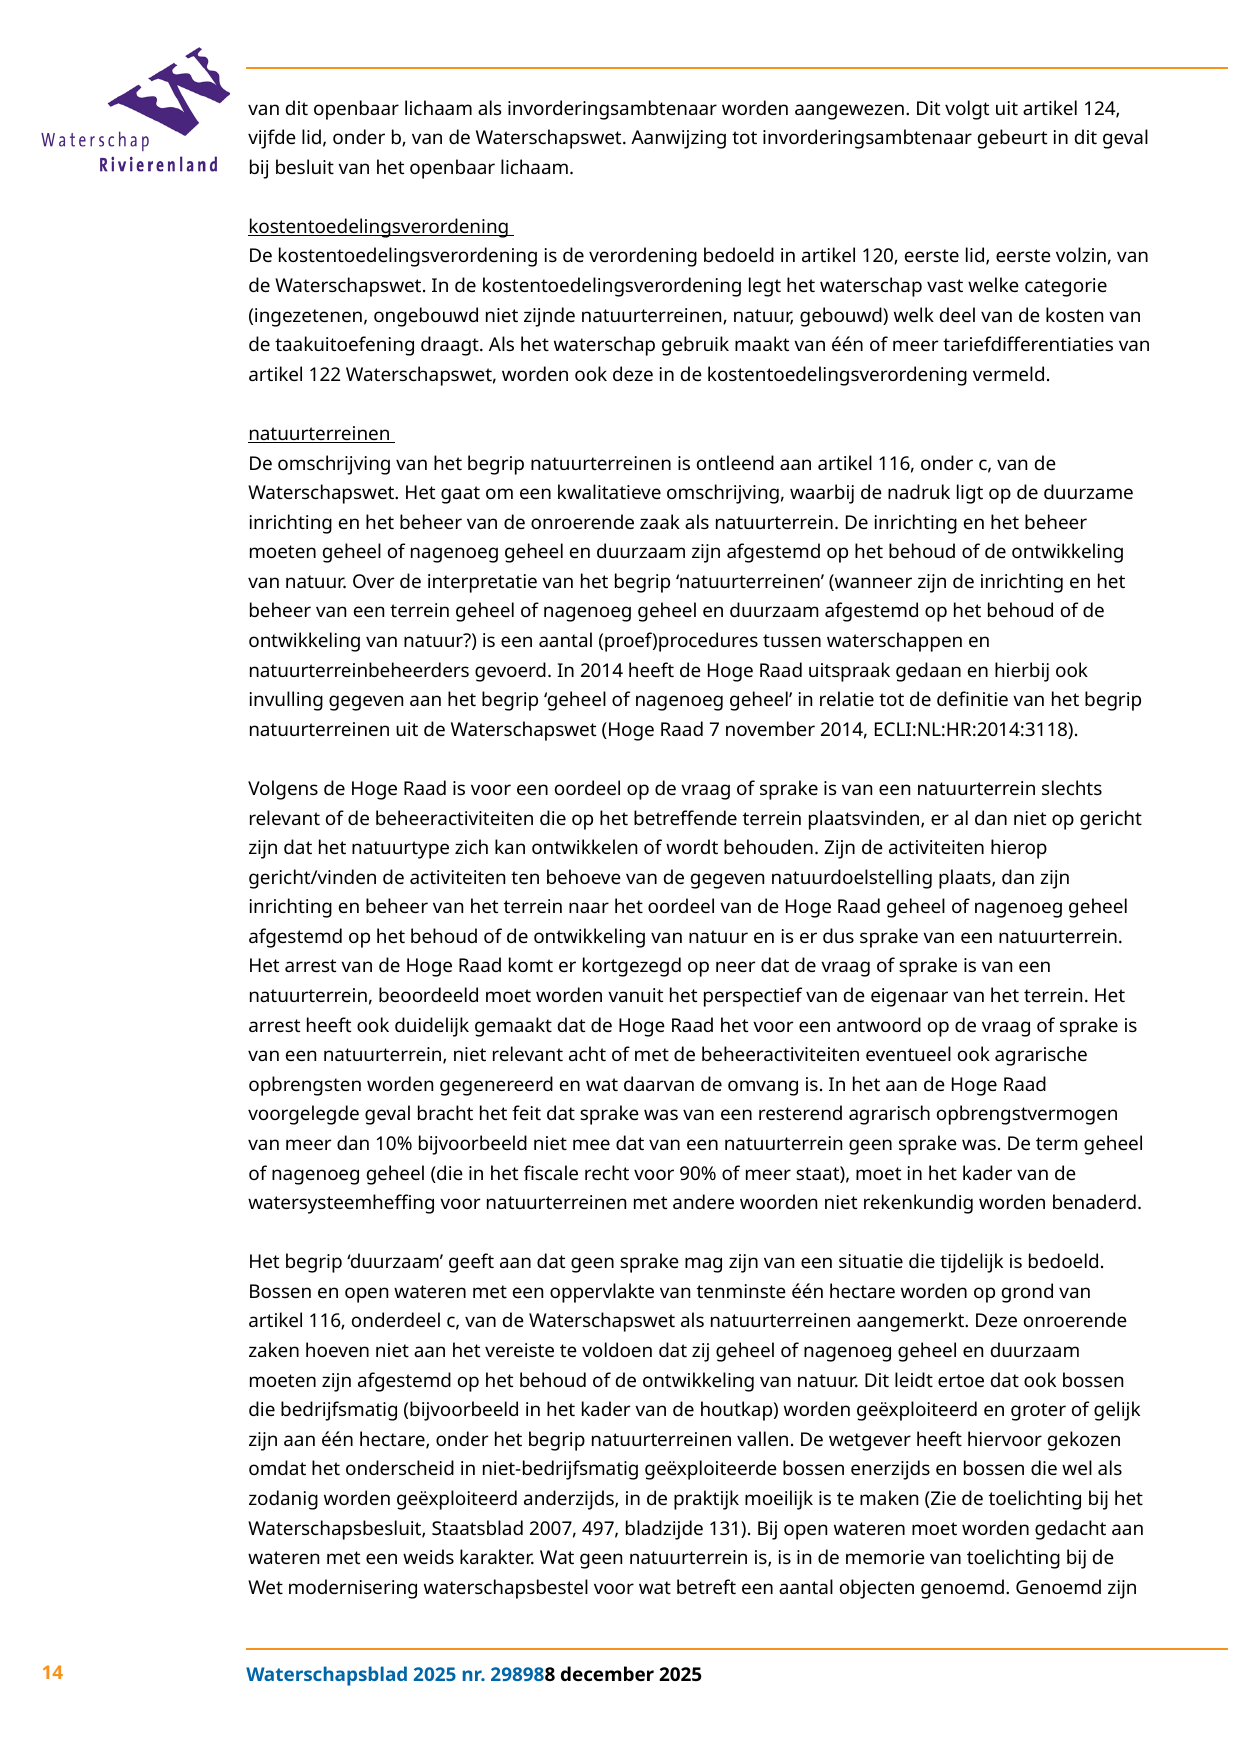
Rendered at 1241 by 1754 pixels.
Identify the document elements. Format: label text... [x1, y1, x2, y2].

text De omschrijving van het begrip natuurterreinen is ontleend aan artikel 116, onder c, van de Waterschapswet. Het gaat om een kwalitatieve omschrijving, waarbij de nadruk ligt op de duurzame inrichting en het beheer van de onroerende zaak als natuurterrein. De inrichting en het beheer moeten geheel of nagenoeg geheel en duurzaam zijn afgestemd op het behoud of de ontwikkeling van natuur. Over de interpretatie van het begrip ‘natuurterreinen’ (wanneer zijn de inrichting en het beheer van een terrein geheel of nagenoeg geheel en duurzaam afgestemd op het behoud of de ontwikkeling van natuur?) is een aantal (proef)procedures tussen waterschappen en natuurterreinbeheerders gevoerd. In 2014 heeft de Hoge Raad uitspraak gedaan en hierbij ook invulling gegeven aan het begrip ‘geheel of nagenoeg geheel’ in relatie tot de definitie van het begrip natuurterreinen uit de Waterschapswet (Hoge Raad 7 november 2014, ECLI:NL:HR:2014:3118). [248, 450, 1152, 742]
text Bossen en open wateren met een oppervlakte van tenminste één hectare worden op grond van artikel 116, onderdeel c, van de Waterschapswet als natuurterreinen aangemerkt. Deze onroerende zaken hoeven niet aan het vereiste te voldoen dat zij geheel of nagenoeg geheel en duurzaam moeten zijn afgestemd op het behoud of de ontwikkeling van natuur. Dit leidt ertoe dat ook bossen die bedrijfsmatig (bijvoorbeeld in het kader van de houtkap) worden geëxploiteerd en groter of gelijk zijn aan één hectare, onder het begrip natuurterreinen vallen. De wetgever heeft hiervoor gekozen omdat het onderscheid in niet-bedrijfsmatig geëxploiteerde bossen enerzijds en bossen die wel als zodanig worden geëxploiteerd anderzijds, in de praktijk moeilijk is te maken (Zie de toelichting bij het Waterschapsbesluit, Staatsblad 2007, 497, bladzijde 131). Bij open wateren moet worden gedacht aan wateren met een weids karakter. Wat geen natuurterrein is, is in de memorie van toelichting bij de Wet modernisering waterschapsbestel voor wat betreft een aantal objecten genoemd. Genoemd zijn [248, 1278, 1152, 1600]
text kostentoedelingsverordening [248, 213, 1152, 239]
text Het begrip ‘duurzaam’ geeft aan dat geen sprake mag zijn van een situatie die tijdelijk is bedoeld. [248, 1248, 1152, 1274]
picture [41, 47, 231, 172]
text natuurterreinen [248, 420, 1152, 446]
text Volgens de Hoge Raad is voor een oordeel op de vraag of sprake is van een natuurterrein slechts relevant of de beheeractiviteiten die op het betreffende terrein plaatsvinden, er al dan niet op gericht zijn dat het natuurtype zich kan ontwikkelen of wordt behouden. Zijn de activiteiten hierop gericht/vinden de activiteiten ten behoeve van de gegeven natuurdoelstelling plaats, dan zijn inrichting en beheer van het terrein naar het oordeel van de Hoge Raad geheel of nagenoeg geheel afgestemd op het behoud of de ontwikkeling van natuur en is er dus sprake van een natuurterrein. Het arrest van de Hoge Raad komt er kortgezegd op neer dat de vraag of sprake is van een natuurterrein, beoordeeld moet worden vanuit het perspectief van de eigenaar van het terrein. Het arrest heeft ook duidelijk gemaakt dat de Hoge Raad het voor een antwoord op de vraag of sprake is van een natuurterrein, niet relevant acht of met de beheeractiviteiten eventueel ook agrarische opbrengsten worden gegenereerd en wat daarvan de omvang is. In het aan de Hoge Raad voorgelegde geval bracht het feit dat sprake was van een resterend agrarisch opbrengstvermogen van meer dan 10% bijvoorbeeld niet mee dat van een natuurterrein geen sprake was. De term geheel of nagenoeg geheel (die in het fiscale recht voor 90% of meer staat), moet in het kader van de watersysteemheffing voor natuurterreinen met andere woorden niet rekenkundig worden benaderd. [248, 775, 1152, 1215]
text van dit openbaar lichaam als invorderingsambtenaar worden aangewezen. Dit volgt uit artikel 124, vijfde lid, onder b, van de Waterschapswet. Aanwijzing tot invorderingsambtenaar gebeurt in dit geval bij besluit van het openbaar lichaam. [248, 95, 1152, 180]
text De kostentoedelingsverordening is de verordening bedoeld in artikel 120, eerste lid, eerste volzin, van de Waterschapswet. In de kostentoedelingsverordening legt het waterschap vast welke categorie (ingezetenen, ongebouwd niet zijnde natuurterreinen, natuur, gebouwd) welk deel van de kosten van de taakuitoefening draagt. Als het waterschap gebruik maakt van één of meer tariefdifferentiaties van artikel 122 Waterschapswet, worden ook deze in de kostentoedelingsverordening vermeld. [248, 243, 1152, 387]
